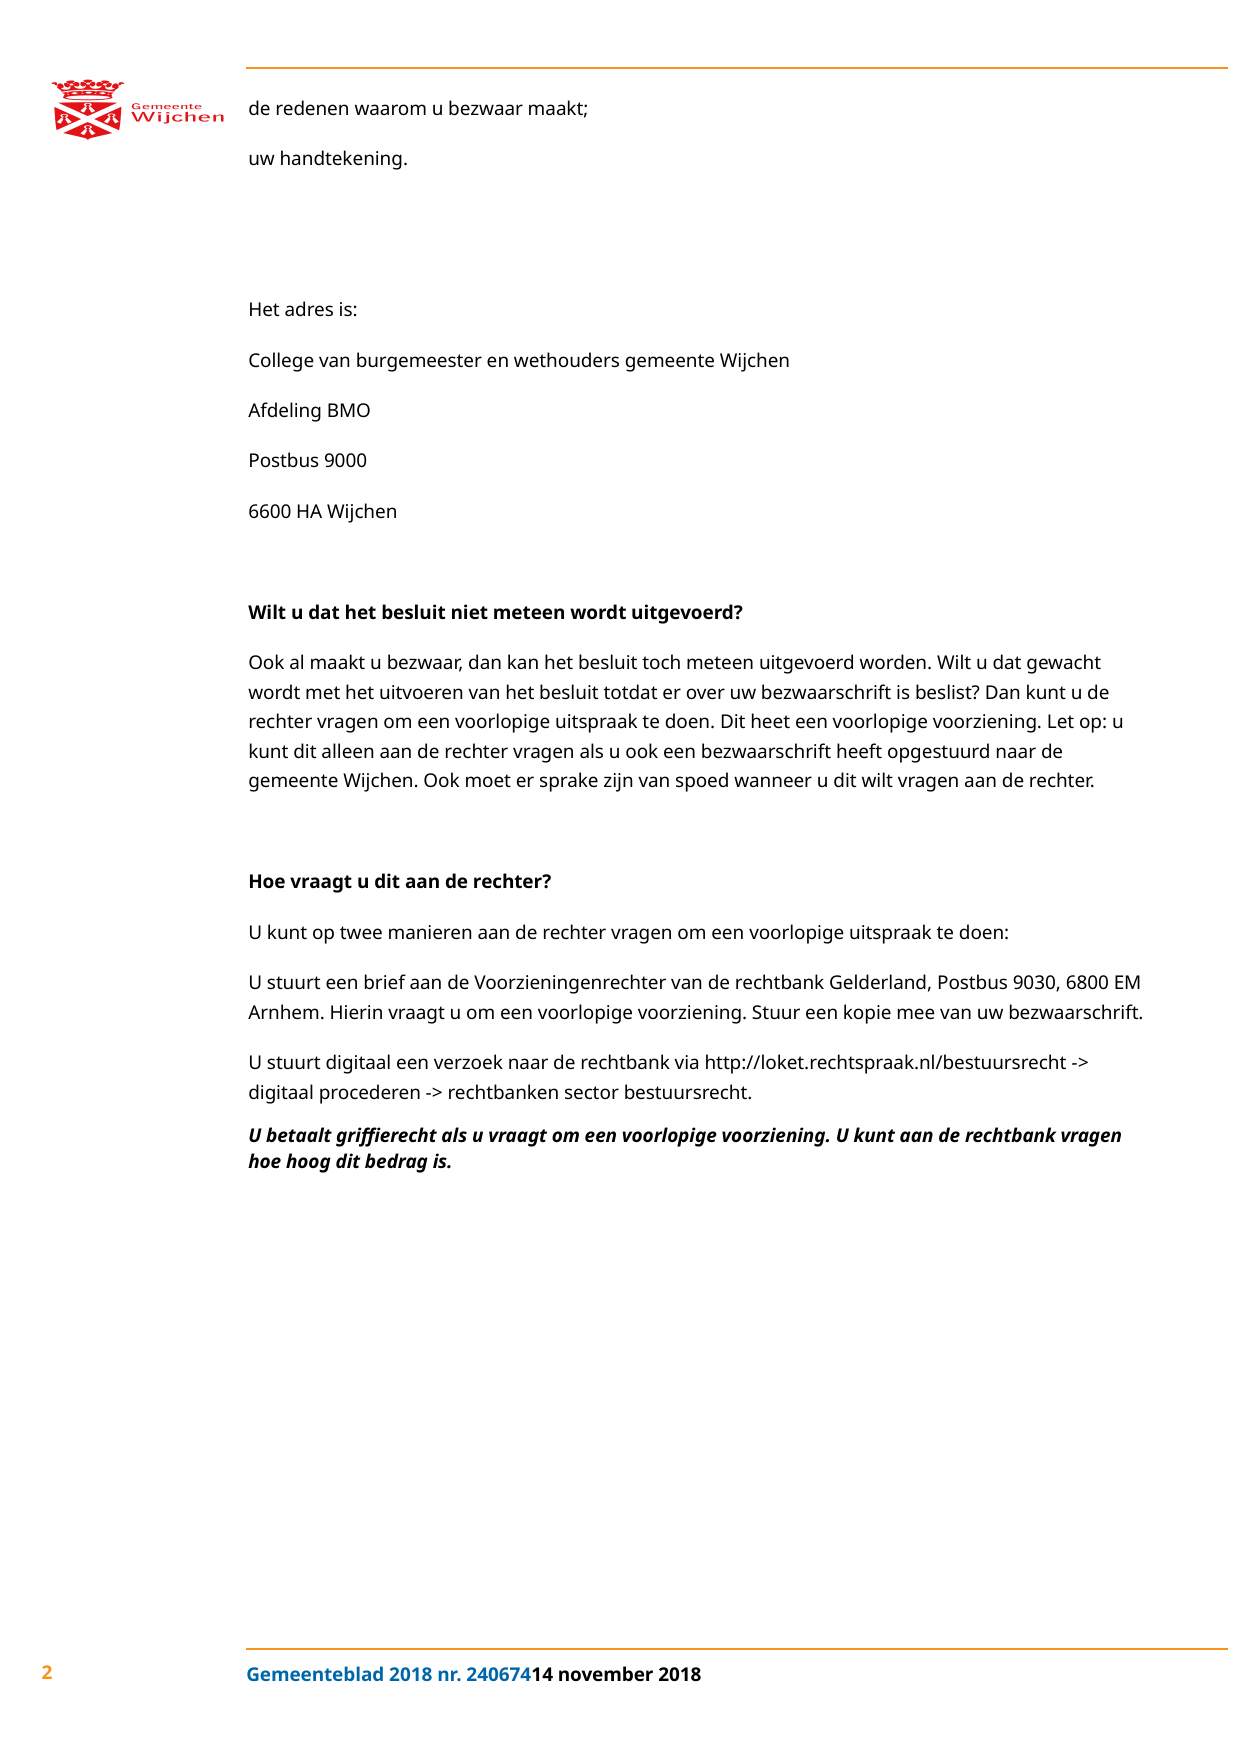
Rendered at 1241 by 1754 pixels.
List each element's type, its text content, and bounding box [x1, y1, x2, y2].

text 6600 HA Wijchen [248, 498, 1152, 524]
text Wilt u dat het besluit niet meteen wordt uitgevoerd? [248, 599, 1152, 625]
text College van burgemeester en wethouders gemeente Wijchen [248, 347, 1152, 373]
text de redenen waarom u bezwaar maakt; [248, 95, 1152, 121]
picture [41, 47, 231, 172]
text Postbus 9000 [248, 448, 1152, 473]
text Ook al maakt u bezwaar, dan kan het besluit toch meteen uitgevoerd worden. Wilt u dat gewacht wordt met het uitvoeren van het besluit totdat er over uw bezwaarschrift is beslist? Dan kunt u de rechter vragen om een voorlopige uitspraak te doen. Dit heet een voorlopige voorziening. Let op: u kunt dit alleen aan de rechter vragen als u ook een bezwaarschrift heeft opgestuurd naar de gemeente Wijchen. Ook moet er sprake zijn van spoed wanneer u dit wilt vragen aan de rechter. [248, 649, 1152, 793]
text uw handtekening. [248, 145, 1152, 171]
text U betaalt griffierecht als u vraagt om een voorlopige voorziening. U kunt aan de rechtbank vragen hoe hoog dit bedrag is. [248, 1122, 1152, 1173]
text Het adres is: [248, 296, 1152, 322]
text Hoe vraagt u dit aan de rechter? [248, 868, 1152, 894]
text U stuurt digitaal een verzoek naar de rechtbank via http://loket.rechtspraak.nl/bestuursrecht -> digitaal procederen -> rechtbanken sector bestuursrecht. [248, 1049, 1152, 1105]
text U kunt op twee manieren aan de rechter vragen om een voorlopige uitspraak te doen: [248, 919, 1152, 945]
text U stuurt een brief aan de Voorzieningenrechter van de rechtbank Gelderland, Postbus 9030, 6800 EM Arnhem. Hierin vraagt u om een voorlopige voorziening. Stuur een kopie mee van uw bezwaarschrift. [248, 969, 1152, 1025]
text Afdeling BMO [248, 397, 1152, 423]
